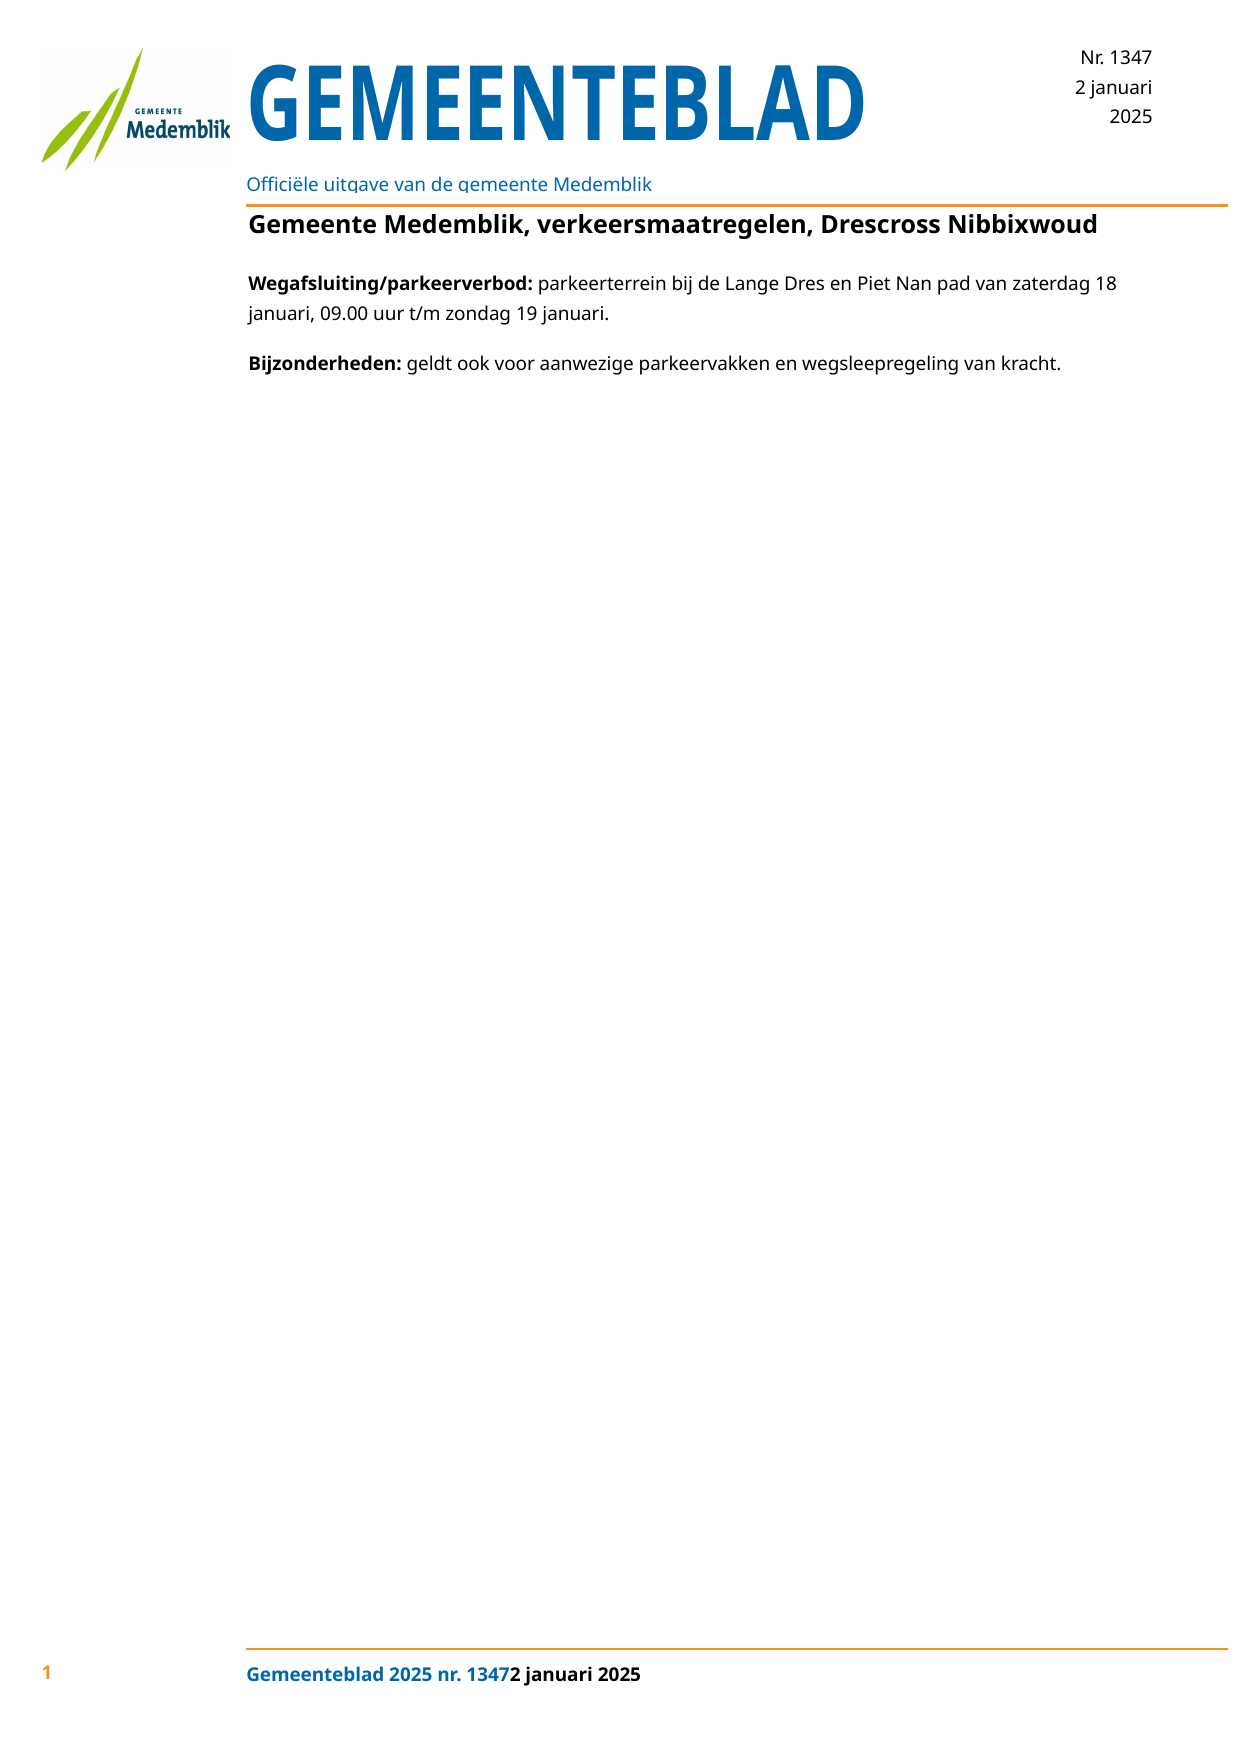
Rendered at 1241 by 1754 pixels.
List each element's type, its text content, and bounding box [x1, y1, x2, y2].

text Wegafsluiting/parkeerverbod: parkeerterrein bij de Lange Dres en Piet Nan pad van zaterdag 18 januari, 09.00 uur t/m zondag 19 januari. [248, 270, 1152, 326]
text Gemeente Medemblik, verkeersmaatregelen, Drescross Nibbixwoud [248, 207, 1152, 241]
picture [41, 47, 231, 172]
text Bijzonderheden: geldt ook voor aanwezige parkeervakken en wegsleepregeling van kracht. [248, 350, 1152, 376]
